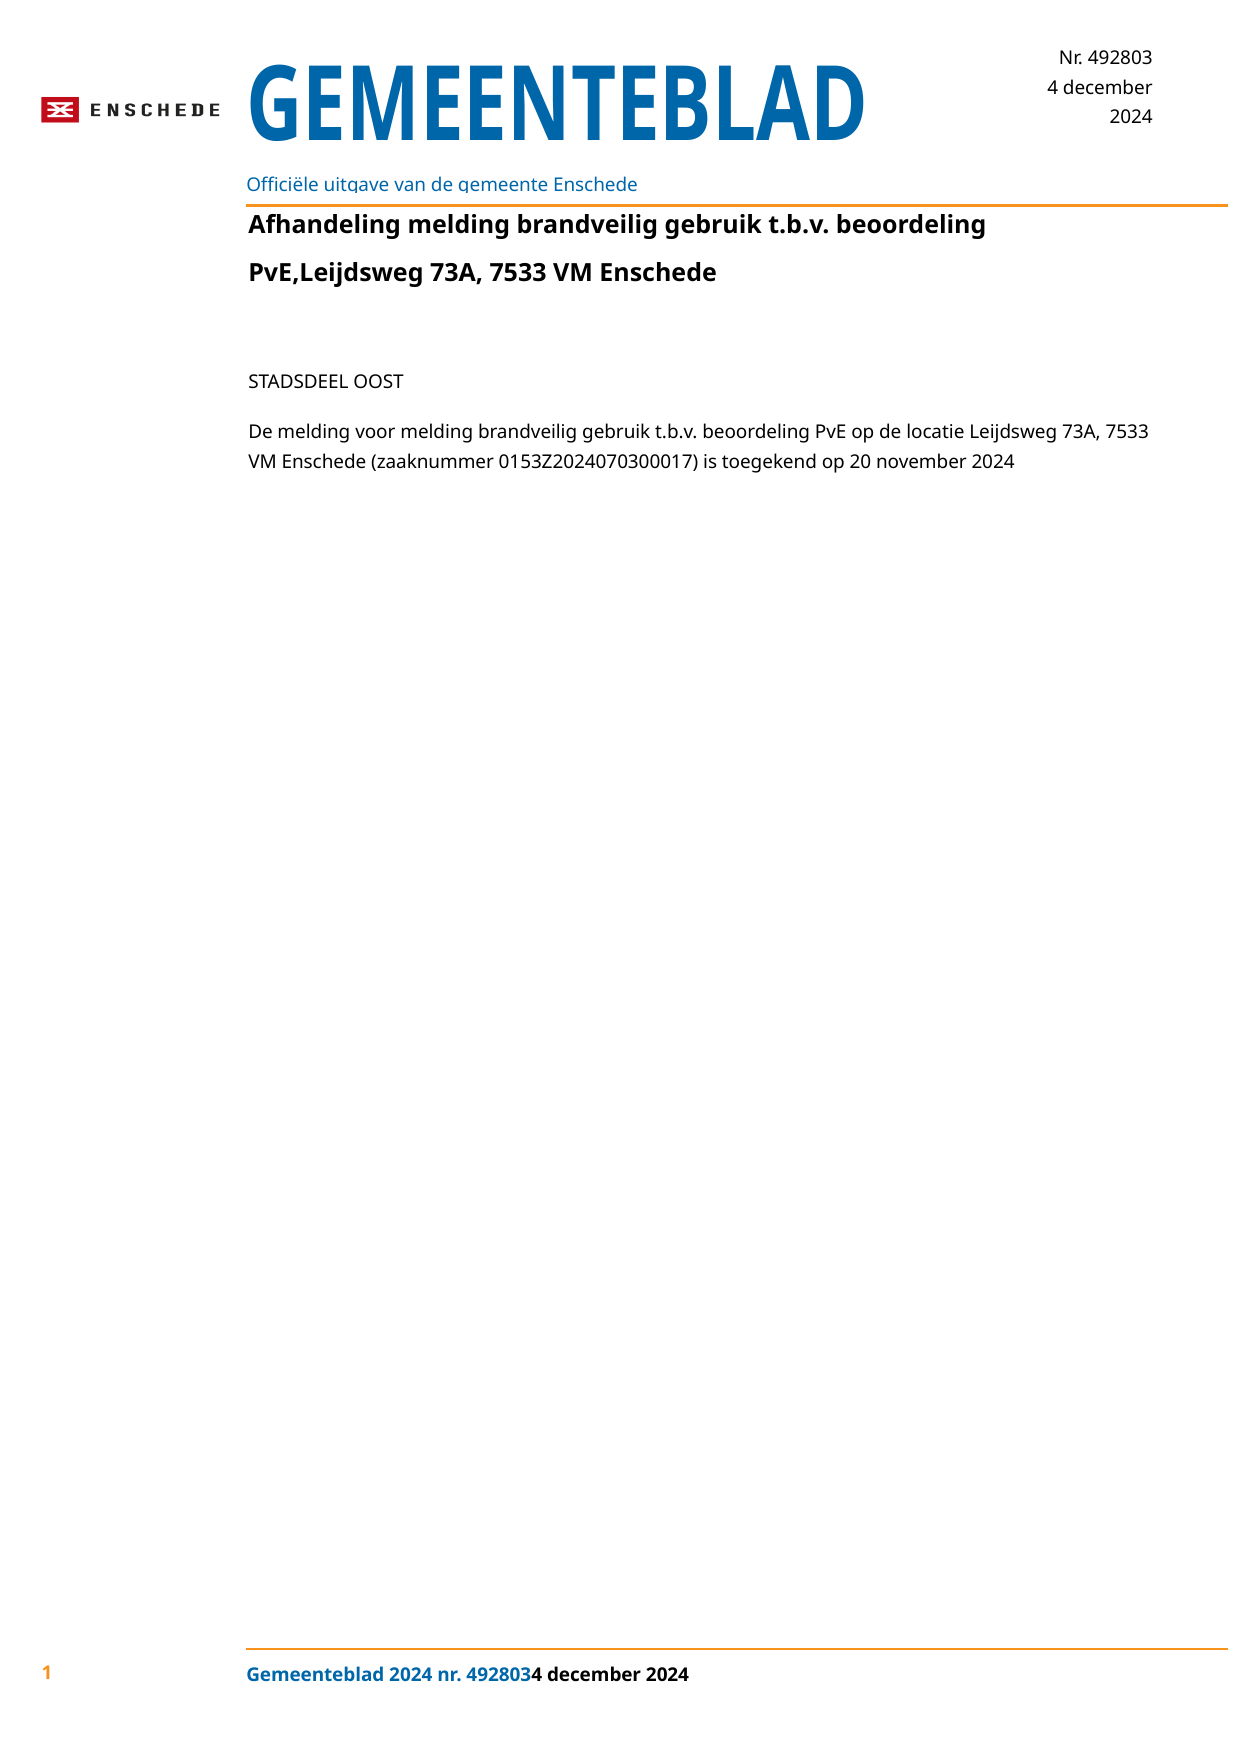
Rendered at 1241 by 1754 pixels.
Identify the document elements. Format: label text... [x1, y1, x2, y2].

picture [41, 47, 231, 172]
text Afhandeling melding brandveilig gebruik t.b.v. beoordeling PvE,Leijdsweg 73A, 7533 VM Enschede [248, 207, 1152, 288]
text De melding voor melding brandveilig gebruik t.b.v. beoordeling PvE op de locatie Leijdsweg 73A, 7533 VM Enschede (zaaknummer 0153Z2024070300017) is toegekend op 20 november 2024 [248, 419, 1152, 474]
text STADSDEEL OOST [248, 368, 1152, 394]
